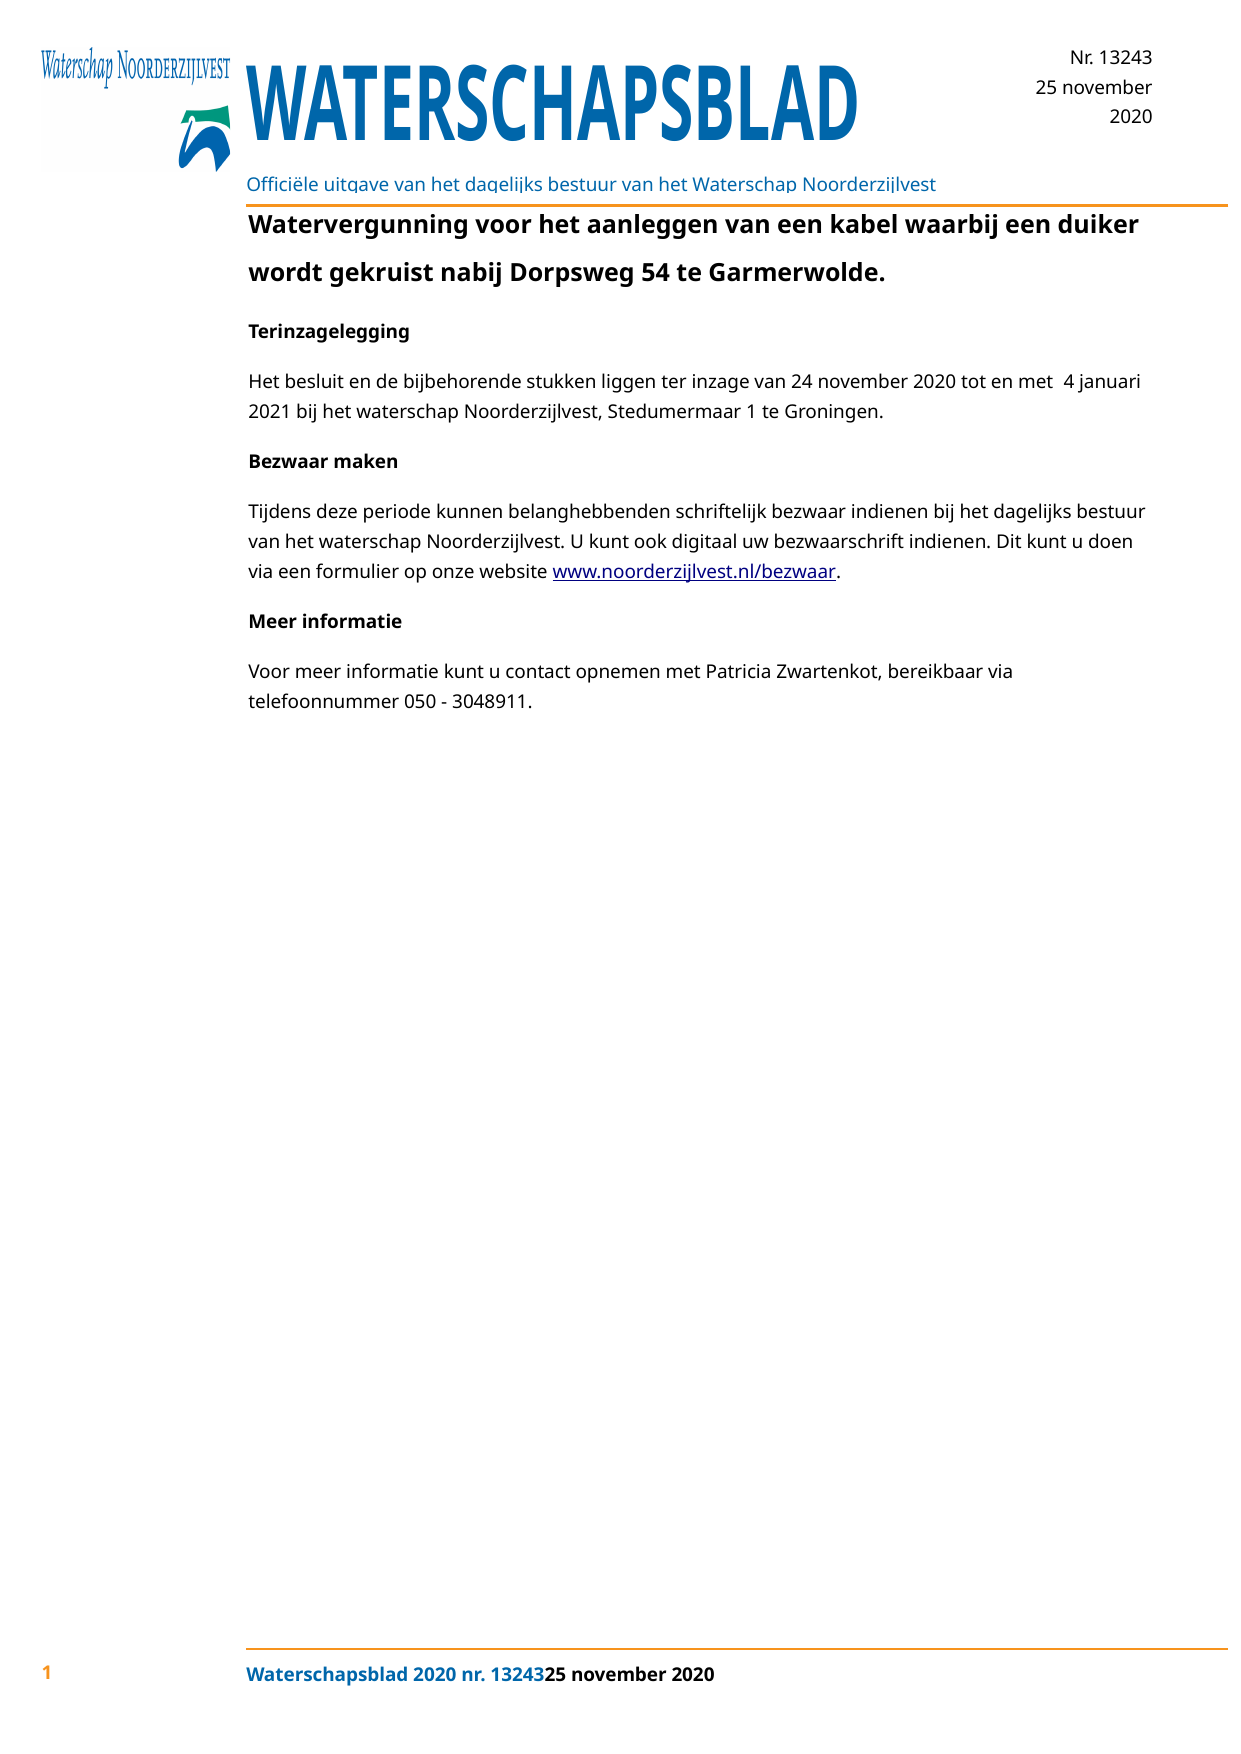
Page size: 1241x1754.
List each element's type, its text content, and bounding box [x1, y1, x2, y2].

text Tijdens deze periode kunnen belanghebbenden schriftelijk bezwaar indienen bij het dagelijks bestuur van het waterschap Noorderzijlvest. U kunt ook digitaal uw bezwaarschrift indienen. Dit kunt u doen via een formulier op onze website www.noorderzijlvest.nl/bezwaar. [248, 499, 1152, 584]
text Het besluit en de bijbehorende stukken liggen ter inzage van 24 november 2020 tot en met 4 januari 2021 bij het waterschap Noorderzijlvest, Stedumermaar 1 te Groningen. [248, 368, 1152, 424]
text Terinzagelegging [248, 318, 1152, 344]
text Voor meer informatie kunt u contact opnemen met Patricia Zwartenkot, bereikbaar via telefoonnummer 050 - 3048911. [248, 659, 1152, 714]
picture [41, 47, 231, 172]
text Bezwaar maken [248, 448, 1152, 474]
text Watervergunning voor het aanleggen van een kabel waarbij een duiker wordt gekruist nabij Dorpsweg 54 te Garmerwolde. [248, 207, 1152, 288]
text Meer informatie [248, 608, 1152, 634]
